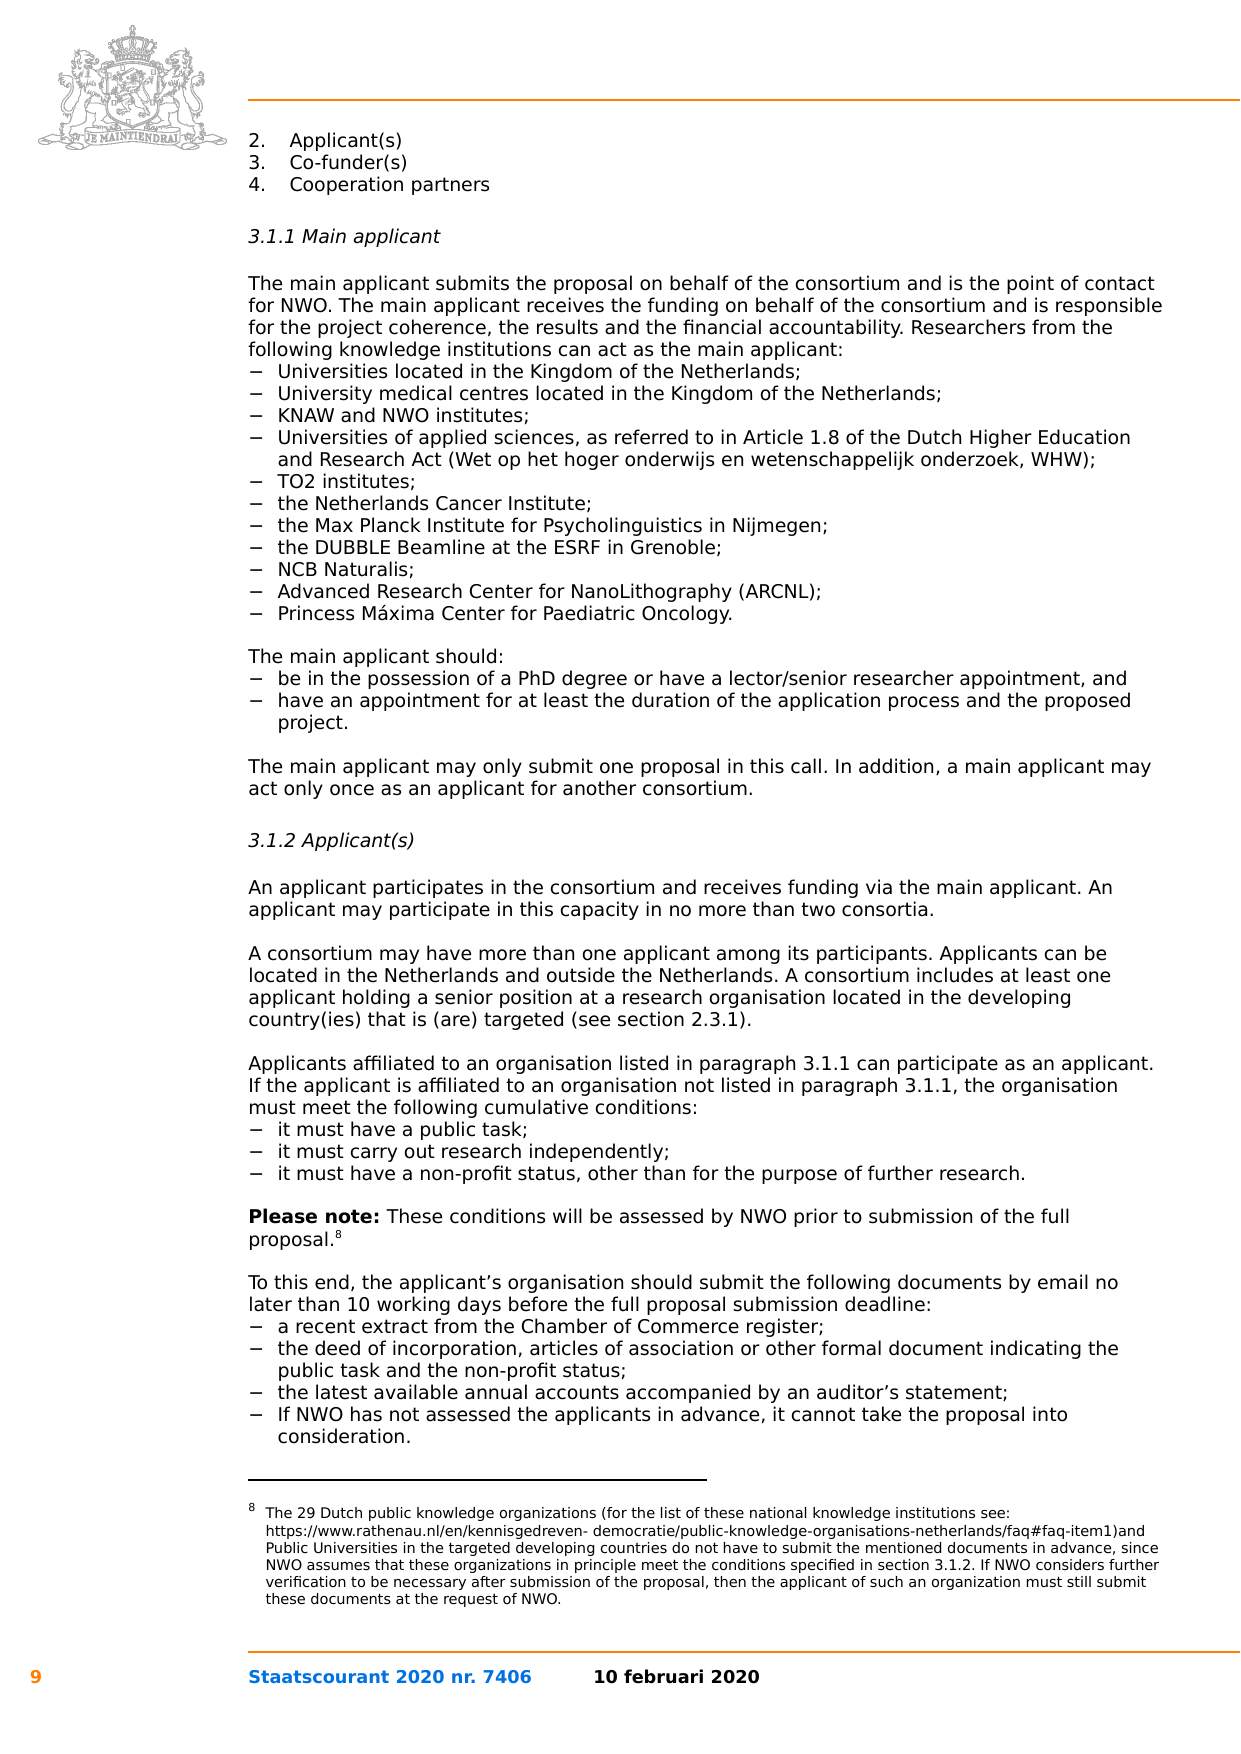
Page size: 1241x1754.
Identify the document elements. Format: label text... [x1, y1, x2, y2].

text − Universities of applied sciences, as referred to in Article 1.8 of the Dutch Higher Education and Research Act (Wet op het hoger onderwijs en wetenschappelijk onderzoek, WHW); [248, 427, 1163, 471]
text − University medical centres located in the Kingdom of the Netherlands; [248, 383, 1163, 405]
text The main applicant submits the proposal on behalf of the consortium and is the point of contact for NWO. The main applicant receives the funding on behalf of the consortium and is responsible for the project coherence, the results and the financial accountability. Researchers from the following knowledge institutions can act as the main applicant: [248, 273, 1163, 361]
picture [38, 25, 227, 150]
text The 29 Dutch public knowledge organizations (for the list of these national knowledge institutions see: https://www.rathenau.nl/en/kennisgedreven- democratie/public-knowledge-organisations-netherlands/faq#faq-item1)and Public Universities in the targeted developing countries do not have to submit the mentioned documents in advance, since NWO assumes that these organizations in principle meet the conditions specified in section 3.1.2. If NWO considers further verification to be necessary after submission of the proposal, then the applicant of such an organization must still submit these documents at the request of NWO. [248, 1501, 1163, 1608]
text − KNAW and NWO institutes; [248, 405, 1163, 427]
text Applicants affiliated to an organisation listed in paragraph 3.1.1 can participate as an applicant. If the applicant is affiliated to an organisation not listed in paragraph 3.1.1, the organisation must meet the following cumulative conditions: [248, 1053, 1163, 1119]
text − If NWO has not assessed the applicants in advance, it cannot take the proposal into consideration. [248, 1404, 1163, 1448]
text − the Max Planck Institute for Psycholinguistics in Nijmegen; [248, 514, 1163, 537]
text − have an appointment for at least the duration of the application process and the proposed project. [248, 690, 1163, 734]
text − it must carry out research independently; [248, 1141, 1163, 1163]
text The main applicant may only submit one proposal in this call. In addition, a main applicant may act only once as an applicant for another consortium. [248, 756, 1163, 800]
text The main applicant should: [248, 646, 1163, 668]
text − the latest available annual accounts accompanied by an auditor’s statement; [248, 1382, 1163, 1404]
text Please note: These conditions will be assessed by NWO prior to submission of the full proposal. [248, 1206, 1163, 1250]
text 2. Applicant(s) [248, 130, 1163, 152]
text − the deed of incorporation, articles of association or other formal document indicating the public task and the non-profit status; [248, 1338, 1163, 1382]
text − Advanced Research Center for NanoLithography (ARCNL); [248, 581, 1163, 602]
text To this end, the applicant’s organisation should submit the following documents by email no later than 10 working days before the full proposal submission deadline: [248, 1272, 1163, 1316]
text − the Netherlands Cancer Institute; [248, 493, 1163, 514]
text − NCB Naturalis; [248, 558, 1163, 581]
text − be in the possession of a PhD degree or have a lector/senior researcher appointment, and [248, 668, 1163, 690]
text An applicant participates in the consortium and receives funding via the main applicant. An applicant may participate in this capacity in no more than two consortia. [248, 877, 1163, 921]
text − a recent extract from the Chamber of Commerce register; [248, 1316, 1163, 1338]
text 4. Cooperation partners [248, 174, 1163, 196]
text − it must have a non-profit status, other than for the purpose of further research. [248, 1163, 1163, 1184]
subtitle 3.1.1 Main applicant [248, 226, 1163, 248]
text A consortium may have more than one applicant among its participants. Applicants can be located in the Netherlands and outside the Netherlands. A consortium includes at least one applicant holding a senior position at a research organisation located in the developing country(ies) that is (are) targeted (see section 2.3.1). [248, 943, 1163, 1031]
text − the DUBBLE Beamline at the ESRF in Grenoble; [248, 537, 1163, 558]
text − Universities located in the Kingdom of the Netherlands; [248, 361, 1163, 383]
text − TO2 institutes; [248, 471, 1163, 493]
text 3. Co-funder(s) [248, 152, 1163, 174]
text − Princess Máxima Center for Paediatric Oncology. [248, 602, 1163, 624]
text − it must have a public task; [248, 1119, 1163, 1141]
subtitle 3.1.2 Applicant(s) [248, 830, 1163, 852]
